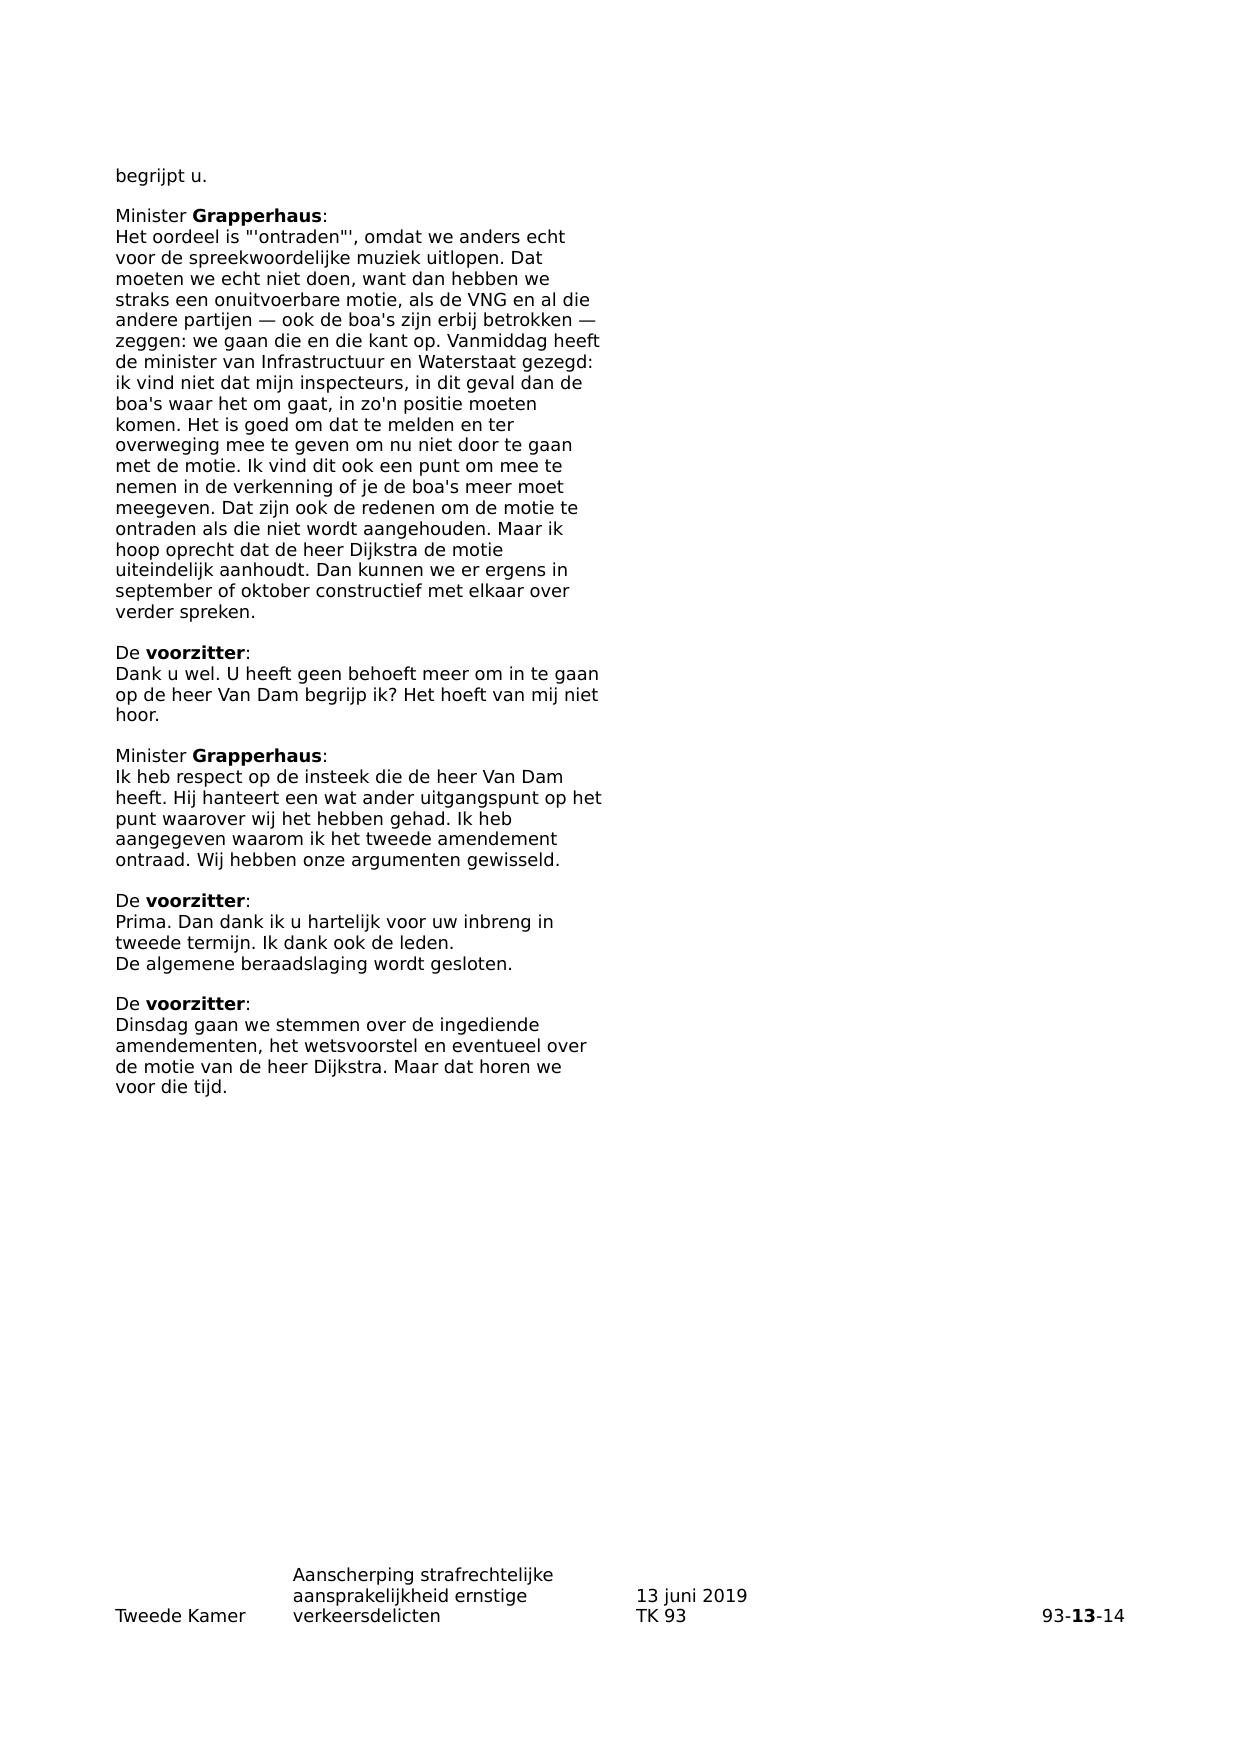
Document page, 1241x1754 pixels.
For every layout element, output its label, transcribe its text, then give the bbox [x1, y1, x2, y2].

text Ik heb respect op de insteek die de heer Van Dam heeft. Hij hanteert een wat ander uitgangspunt op het punt waarover wij het hebben gehad. Ik heb aangegeven waarom ik het tweede amendement ontraad. Wij hebben onze argumenten gewisseld. [115, 767, 605, 871]
text begrijpt u. [115, 165, 605, 186]
text Dank u wel. U heeft geen behoeft meer om in te gaan op de heer Van Dam begrijp ik? Het hoeft van mij niet hoor. [115, 663, 605, 726]
text Prima. Dan dank ik u hartelijk voor uw inbreng in tweede termijn. Ik dank ook de leden. [115, 912, 605, 953]
text Minister Grapperhaus: [115, 206, 605, 227]
text De voorzitter: [115, 994, 605, 1015]
text Minister Grapperhaus: [115, 746, 605, 767]
text De algemene beraadslaging wordt gesloten. [115, 953, 605, 974]
text Dinsdag gaan we stemmen over de ingediende amendementen, het wetsvoorstel en eventueel over de motie van de heer Dijkstra. Maar dat horen we voor die tijd. [115, 1015, 605, 1098]
text De voorzitter: [115, 891, 605, 912]
text De voorzitter: [115, 643, 605, 663]
text Het oordeel is "'ontraden"', omdat we anders echt voor de spreekwoordelijke muziek uitlopen. Dat moeten we echt niet doen, want dan hebben we straks een onuitvoerbare motie, als de VNG en al die andere partijen — ook de boa's zijn erbij betrokken — zeggen: we gaan die en die kant op. Vanmiddag heeft de minister van Infrastructuur en Waterstaat gezegd: ik vind niet dat mijn inspecteurs, in dit geval dan de boa's waar het om gaat, in zo'n positie moeten komen. Het is goed om dat te melden en ter overweging mee te geven om nu niet door te gaan met de motie. Ik vind dit ook een punt om mee te nemen in de verkenning of je de boa's meer moet meegeven. Dat zijn ook de redenen om de motie te ontraden als die niet wordt aangehouden. Maar ik hoop oprecht dat de heer Dijkstra de motie uiteindelijk aanhoudt. Dan kunnen we er ergens in september of oktober constructief met elkaar over verder spreken. [115, 227, 605, 623]
